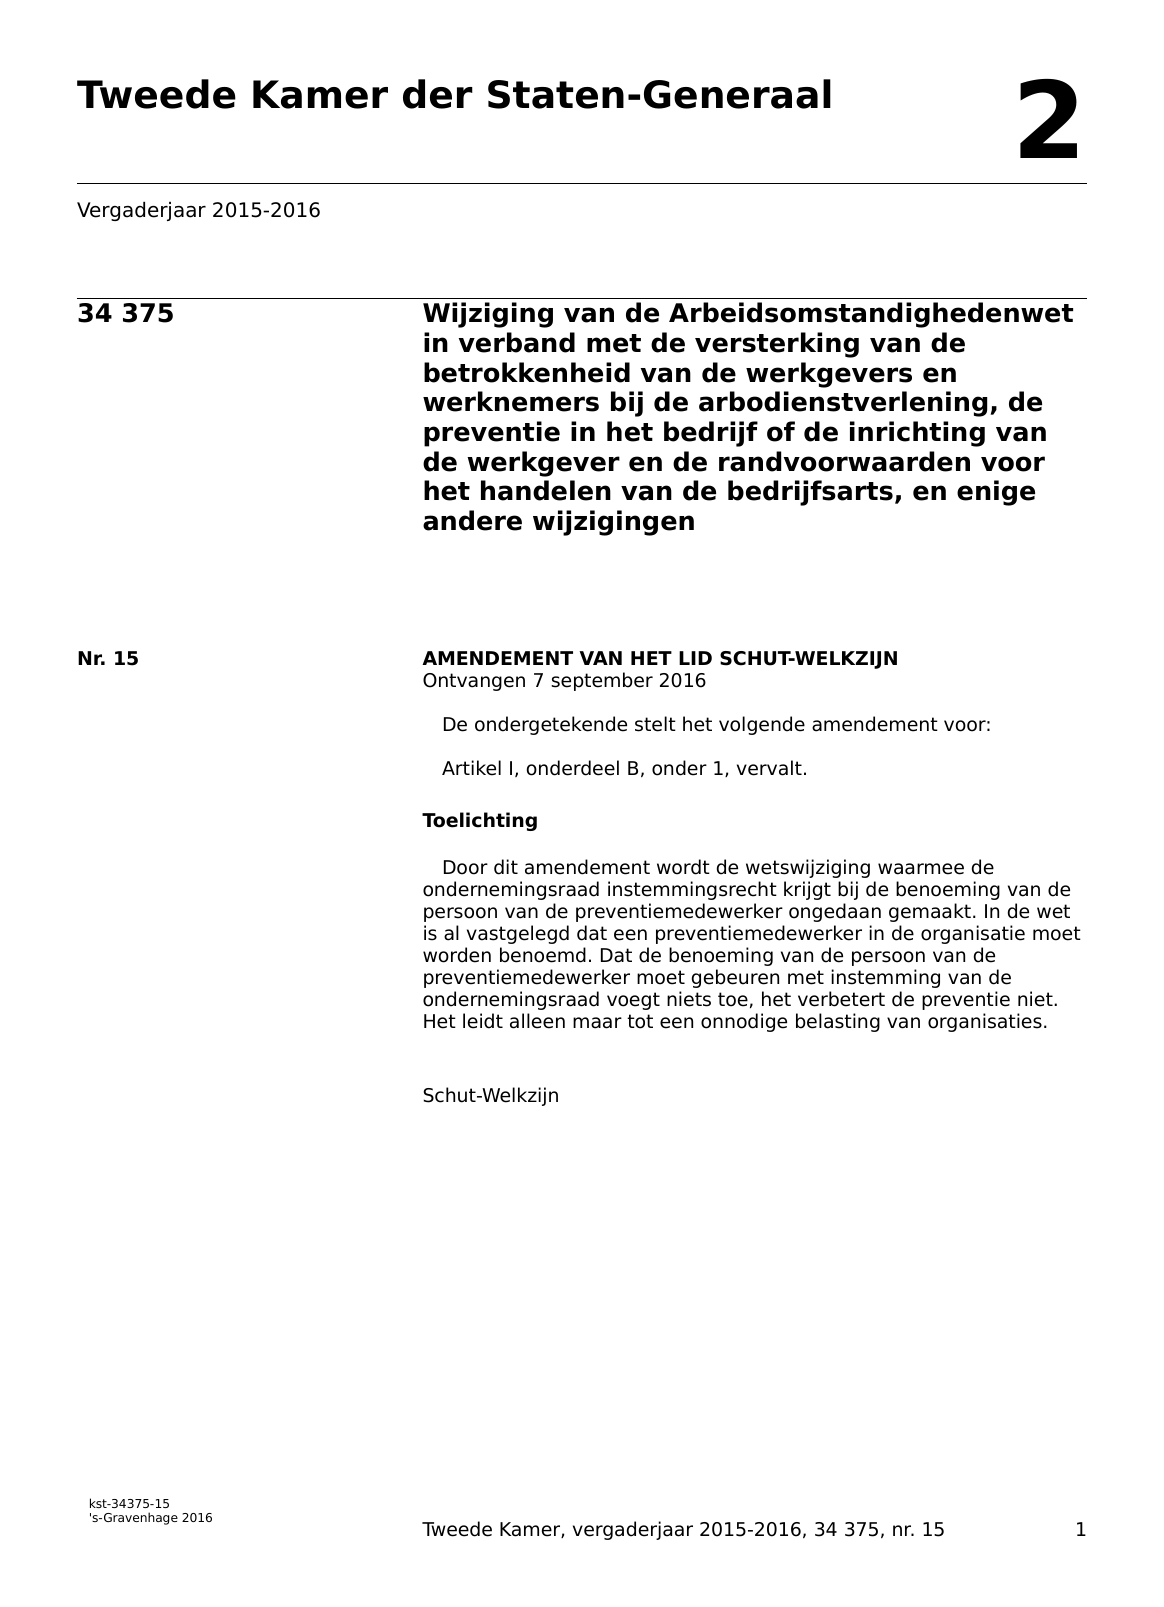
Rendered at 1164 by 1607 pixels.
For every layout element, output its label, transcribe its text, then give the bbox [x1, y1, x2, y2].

text kst-34375-15 [88, 1497, 323, 1511]
table_header Tweede Kamer der Staten-Generaal [77, 59, 886, 183]
table_cell Vergaderjaar 2015-2016 [77, 184, 1087, 298]
subtitle Nr. 15 AMENDEMENT VAN HET LID SCHUT-WELKZIJN [77, 647, 1087, 669]
text Door dit amendement wordt de wetswijziging waarmee de ondernemingsraad instemmingsrecht krijgt bij de benoeming van de persoon van de preventiemedewerker ongedaan gemaakt. In de wet is al vastgelegd dat een preventiemedewerker in de organisatie moet worden benoemd. Dat de benoeming van de persoon van de preventiemedewerker moet gebeuren met instemming van de ondernemingsraad voegt niets toe, het verbetert de preventie niet. Het leidt alleen maar tot een onnodige belasting van organisaties. [422, 857, 1087, 1033]
text Ontvangen 7 september 2016 [422, 669, 1087, 691]
text 's-Gravenhage 2016 [88, 1511, 323, 1525]
text Schut-Welkzijn [422, 1063, 1087, 1107]
subtitle Toelichting [422, 810, 1087, 832]
subtitle 34 375 Wijziging van de Arbeidsomstandighedenwet in verband met de versterking van de betrokkenheid van de werkgevers en werknemers bij de arbodienstverlening, de preventie in het bedrijf of de inrichting van de werkgever en de randvoorwaarden voor het handelen van de bedrijfsarts, en enige andere wijzigingen [77, 299, 1087, 536]
text De ondergetekende stelt het volgende amendement voor: [422, 714, 1087, 736]
table_header 2 [886, 59, 1087, 183]
text Artikel I, onderdeel B, onder 1, vervalt. [422, 758, 1087, 780]
